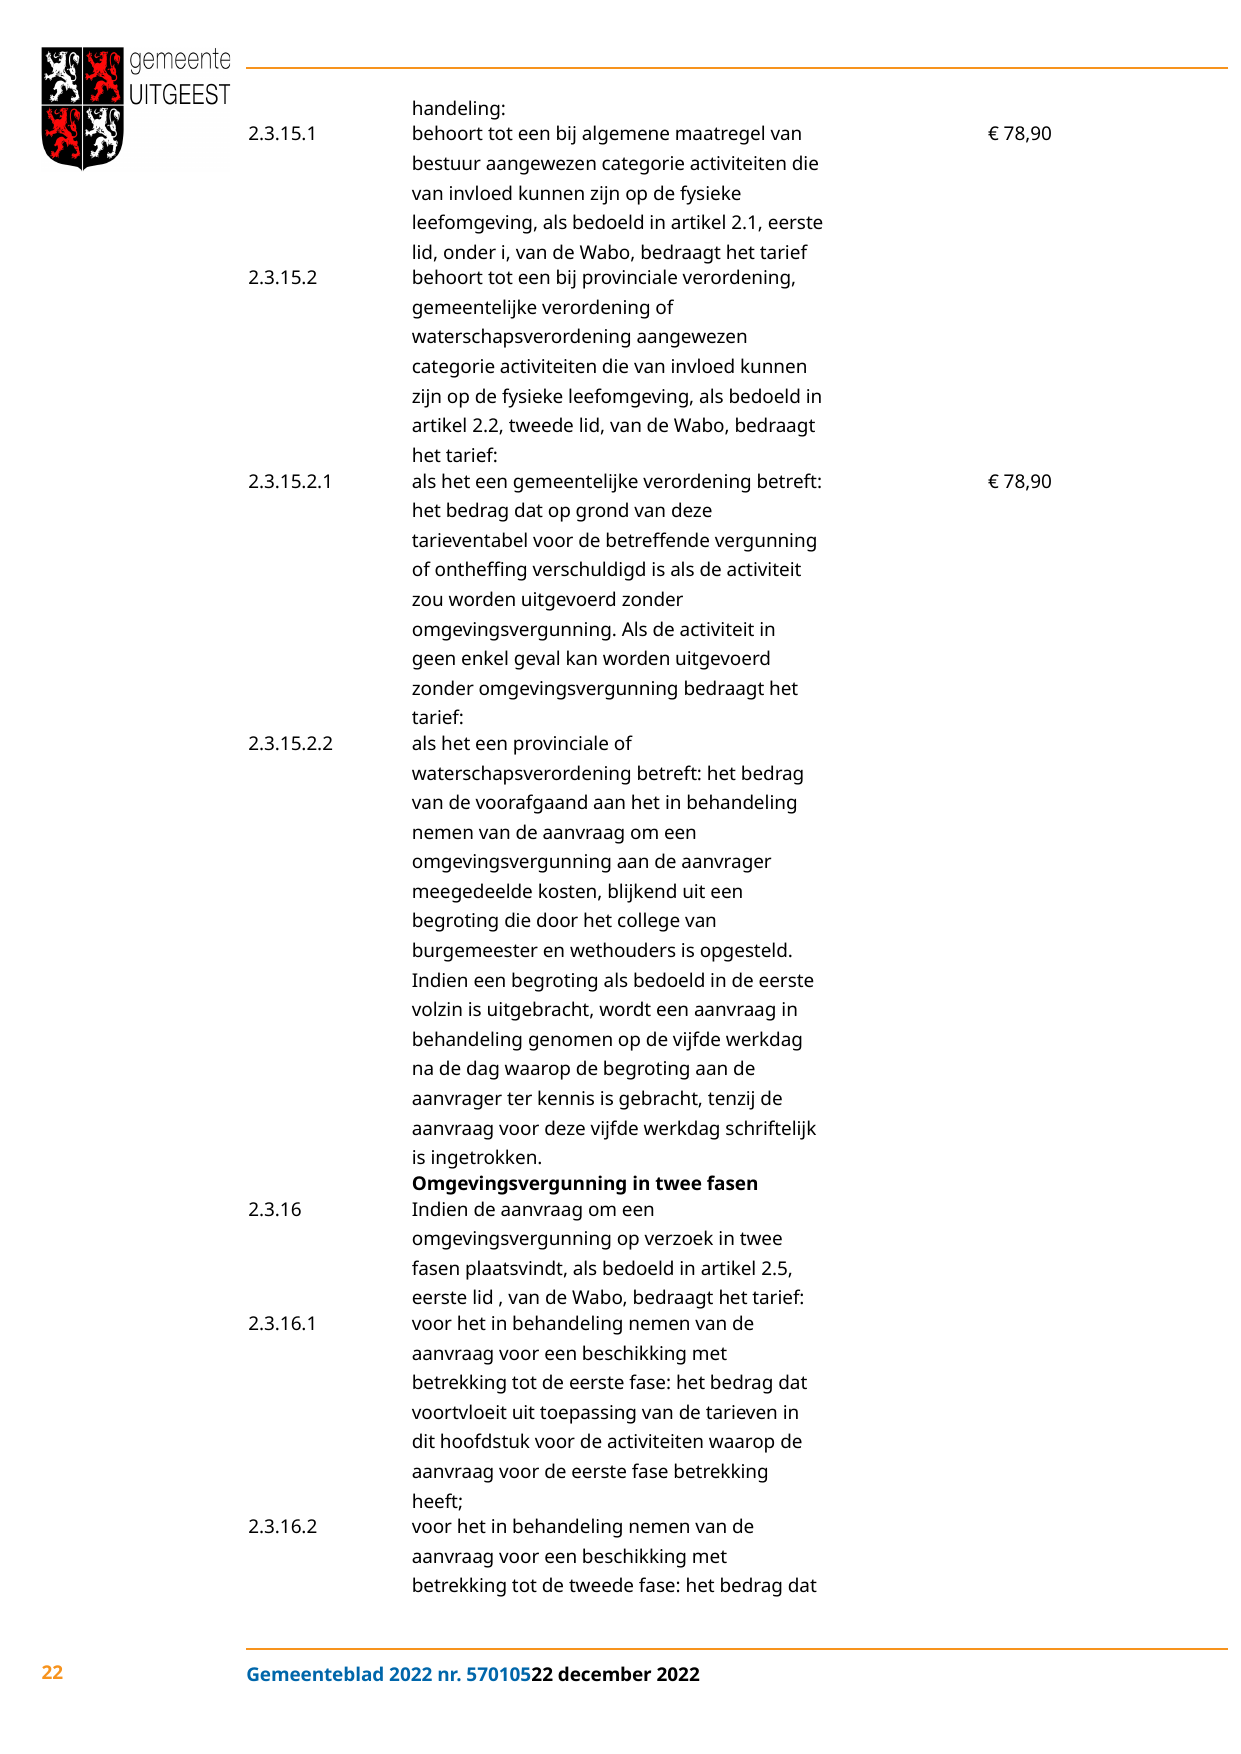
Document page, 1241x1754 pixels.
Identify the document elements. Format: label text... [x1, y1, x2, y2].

table_cell 2.3.15.2.2 [248, 730, 412, 1170]
table_cell [824, 265, 988, 468]
table_cell als het een provinciale of waterschapsverordening betreft: het bedrag van de voorafgaand aan het in behandeling nemen van de aanvraag om een omgevingsvergunning aan de aanvrager meegedeelde kosten, blijkend uit een begroting die door het college van burgemeester en wethouders is opgesteld. Indien een begroting als bedoeld in de eerste volzin is uitgebracht, wordt een aanvraag in behandeling genomen op de vijfde werkdag na de dag waarop de begroting aan de aanvrager ter kennis is gebracht, tenzij de aanvraag voor deze vijfde werkdag schriftelijk is ingetrokken. [412, 730, 824, 1170]
table_cell behoort tot een bij provinciale verordening, gemeentelijke verordening of waterschapsverordening aangewezen categorie activiteiten die van invloed kunnen zijn op de fysieke leefomgeving, als bedoeld in artikel 2.2, tweede lid, van de Wabo, bedraagt het tarief: [412, 265, 824, 468]
table_cell behoort tot een bij algemene maatregel van bestuur aangewezen categorie activiteiten die van invloed kunnen zijn op de fysieke leefomgeving, als bedoeld in artikel 2.1, eerste lid, onder i, van de Wabo, bedraagt het tarief [412, 121, 824, 264]
table_cell voor het in behandeling nemen van de aanvraag voor een beschikking met betrekking tot de tweede fase: het bedrag dat [412, 1514, 824, 1598]
picture [41, 47, 231, 172]
table_cell [824, 730, 988, 1170]
table_cell [824, 121, 988, 264]
table_cell [248, 1170, 412, 1196]
table_cell als het een gemeentelijke verordening betreft: het bedrag dat op grond van deze tarieventabel voor de betreffende vergunning of ontheffing verschuldigd is als de activiteit zou worden uitgevoerd zonder omgevingsvergunning. Als de activiteit in geen enkel geval kan worden uitgevoerd zonder omgevingsvergunning bedraagt het tarief: [412, 468, 824, 730]
table_cell [248, 95, 412, 121]
table_cell 2.3.15.1 [248, 121, 412, 264]
table_cell [824, 95, 988, 121]
table_cell € 78,90 [988, 121, 1152, 264]
table_cell [824, 1196, 988, 1310]
table_cell [988, 1196, 1152, 1310]
table_cell 2.3.15.2.1 [248, 468, 412, 730]
table_cell [988, 95, 1152, 121]
table_cell handeling: [412, 95, 824, 121]
table_cell € 78,90 [988, 468, 1152, 730]
table_cell [988, 1170, 1152, 1196]
table_cell [824, 468, 988, 730]
table_cell 2.3.15.2 [248, 265, 412, 468]
table_cell [988, 730, 1152, 1170]
table_cell [988, 265, 1152, 468]
table_cell [824, 1310, 988, 1513]
table_cell 2.3.16.2 [248, 1514, 412, 1598]
table_cell [824, 1170, 988, 1196]
table_cell Indien de aanvraag om een omgevingsvergunning op verzoek in twee fasen plaatsvindt, als bedoeld in artikel 2.5, eerste lid , van de Wabo, bedraagt het tarief: [412, 1196, 824, 1310]
table_cell [988, 1514, 1152, 1598]
table_cell 2.3.16 [248, 1196, 412, 1310]
table_cell voor het in behandeling nemen van de aanvraag voor een beschikking met betrekking tot de eerste fase: het bedrag dat voortvloeit uit toepassing van de tarieven in dit hoofdstuk voor de activiteiten waarop de aanvraag voor de eerste fase betrekking heeft; [412, 1310, 824, 1513]
table_cell Omgevingsvergunning in twee fasen [412, 1170, 824, 1196]
table_cell 2.3.16.1 [248, 1310, 412, 1513]
table_cell [988, 1310, 1152, 1513]
table_cell [824, 1514, 988, 1598]
